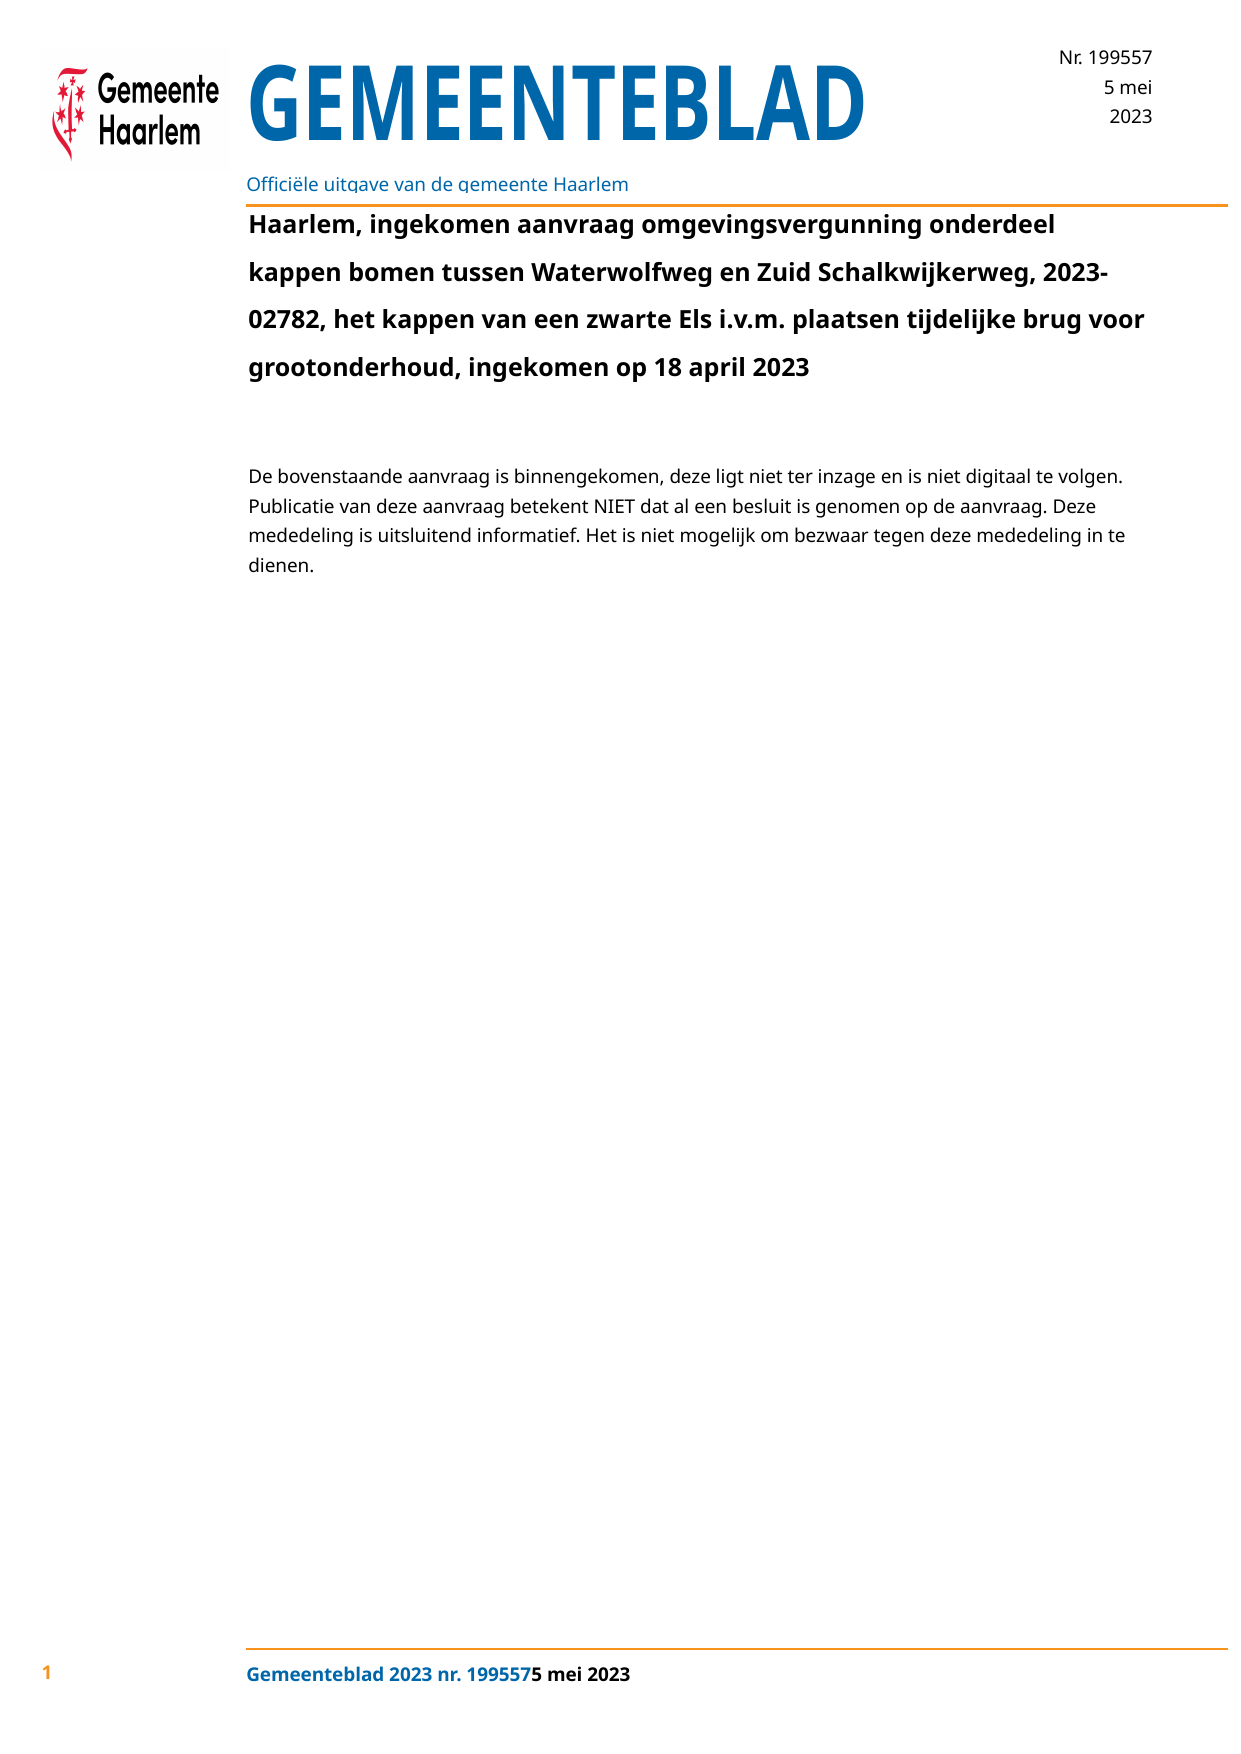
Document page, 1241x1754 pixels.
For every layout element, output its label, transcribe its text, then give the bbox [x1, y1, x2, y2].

text Haarlem, ingekomen aanvraag omgevingsvergunning onderdeel kappen bomen tussen Waterwolfweg en Zuid Schalkwijkerweg, 2023-02782, het kappen van een zwarte Els i.v.m. plaatsen tijdelijke brug voor grootonderhoud, ingekomen op 18 april 2023 [248, 207, 1152, 384]
picture [41, 47, 231, 172]
text De bovenstaande aanvraag is binnengekomen, deze ligt niet ter inzage en is niet digitaal te volgen. Publicatie van deze aanvraag betekent NIET dat al een besluit is genomen op de aanvraag. Deze mededeling is uitsluitend informatief. Het is niet mogelijk om bezwaar tegen deze mededeling in te dienen. [248, 463, 1152, 578]
